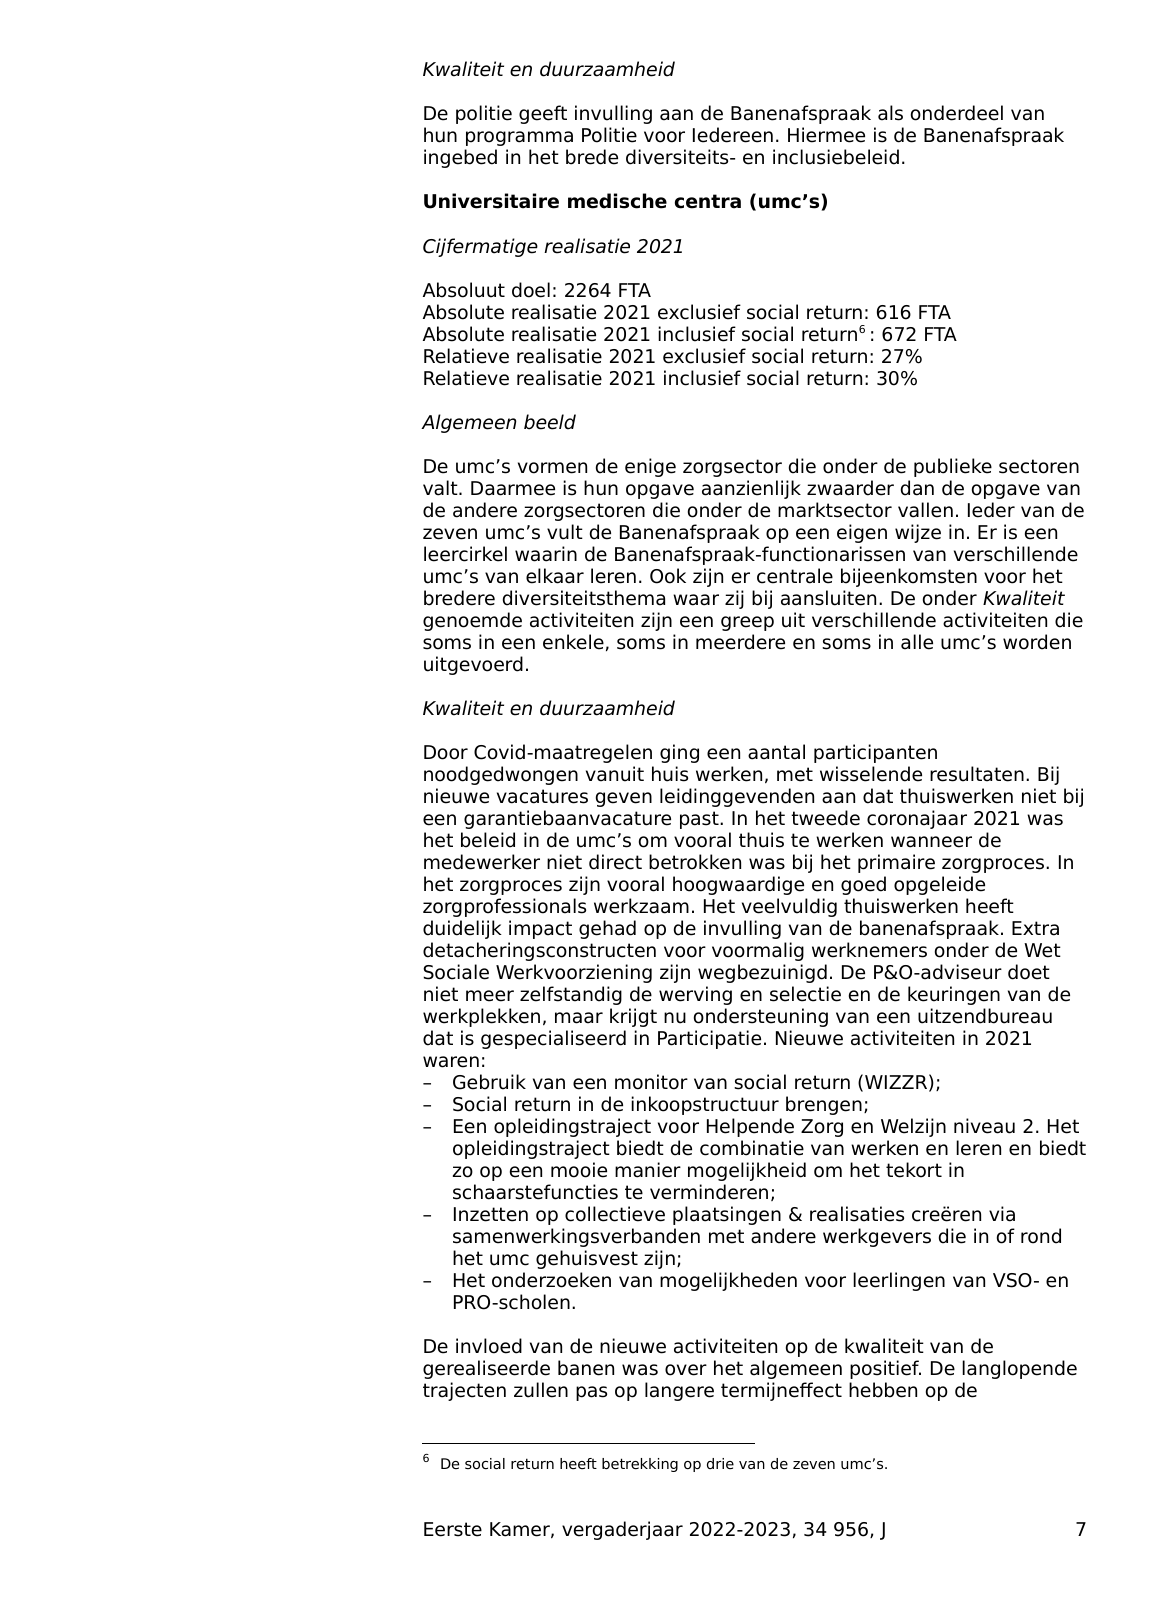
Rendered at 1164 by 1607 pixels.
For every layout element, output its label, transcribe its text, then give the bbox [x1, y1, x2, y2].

text – Gebruik van een monitor van social return (WIZZR); [422, 1072, 1087, 1094]
text – Inzetten op collectieve plaatsingen & realisaties creëren via samenwerkingsverbanden met andere werkgevers die in of rond het umc gehuisvest zijn; [422, 1204, 1087, 1269]
text – Social return in de inkoopstructuur brengen; [422, 1094, 1087, 1116]
subtitle Cijfermatige realisatie 2021 [422, 236, 1087, 257]
subtitle Universitaire medische centra (umc’s) [422, 191, 1087, 213]
text De invloed van de nieuwe activiteiten op de kwaliteit van de gerealiseerde banen was over het algemeen positief. De langlopende trajecten zullen pas op langere termijneffect hebben op de [422, 1336, 1087, 1402]
subtitle Algemeen beeld [422, 412, 1087, 434]
text Relatieve realisatie 2021 exclusief social return: 27% [422, 346, 1087, 368]
subtitle Kwaliteit en duurzaamheid [422, 59, 1087, 81]
text – Het onderzoeken van mogelijkheden voor leerlingen van VSO- en PRO-scholen. [422, 1269, 1087, 1313]
text Absolute realisatie 2021 inclusief social return: 672 FTA [422, 324, 1087, 346]
text Absoluut doel: 2264 FTA [422, 280, 1087, 302]
text De social return heeft betrekking op drie van de zeven umc’s. [422, 1452, 1087, 1474]
text De umc’s vormen de enige zorgsector die onder de publieke sectoren valt. Daarmee is hun opgave aanzienlijk zwaarder dan de opgave van de andere zorgsectoren die onder de marktsector vallen. Ieder van de zeven umc’s vult de Banenafspraak op een eigen wijze in. Er is een leercirkel waarin de Banenafspraak-functionarissen van verschillende umc’s van elkaar leren. Ook zijn er centrale bijeenkomsten voor het bredere diversiteitsthema waar zij bij aansluiten. De onder Kwaliteit genoemde activiteiten zijn een greep uit verschillende activiteiten die soms in een enkele, soms in meerdere en soms in alle umc’s worden uitgevoerd. [422, 456, 1087, 676]
text – Een opleidingstraject voor Helpende Zorg en Welzijn niveau 2. Het opleidingstraject biedt de combinatie van werken en leren en biedt zo op een mooie manier mogelijkheid om het tekort in schaarstefuncties te verminderen; [422, 1116, 1087, 1204]
text Absolute realisatie 2021 exclusief social return: 616 FTA [422, 302, 1087, 324]
text Relatieve realisatie 2021 inclusief social return: 30% [422, 368, 1087, 389]
text De politie geeft invulling aan de Banenafspraak als onderdeel van hun programma Politie voor Iedereen. Hiermee is de Banenafspraak ingebed in het brede diversiteits- en inclusiebeleid. [422, 103, 1087, 169]
subtitle Kwaliteit en duurzaamheid [422, 698, 1087, 720]
text Door Covid-maatregelen ging een aantal participanten noodgedwongen vanuit huis werken, met wisselende resultaten. Bij nieuwe vacatures geven leidinggevenden aan dat thuiswerken niet bij een garantiebaanvacature past. In het tweede coronajaar 2021 was het beleid in de umc’s om vooral thuis te werken wanneer de medewerker niet direct betrokken was bij het primaire zorgproces. In het zorgproces zijn vooral hoogwaardige en goed opgeleide zorgprofessionals werkzaam. Het veelvuldig thuiswerken heeft duidelijk impact gehad op de invulling van de banenafspraak. Extra detacheringsconstructen voor voormalig werknemers onder de Wet Sociale Werkvoorziening zijn wegbezuinigd. De P&O-adviseur doet niet meer zelfstandig de werving en selectie en de keuringen van de werkplekken, maar krijgt nu ondersteuning van een uitzendbureau dat is gespecialiseerd in Participatie. Nieuwe activiteiten in 2021 waren: [422, 742, 1087, 1072]
